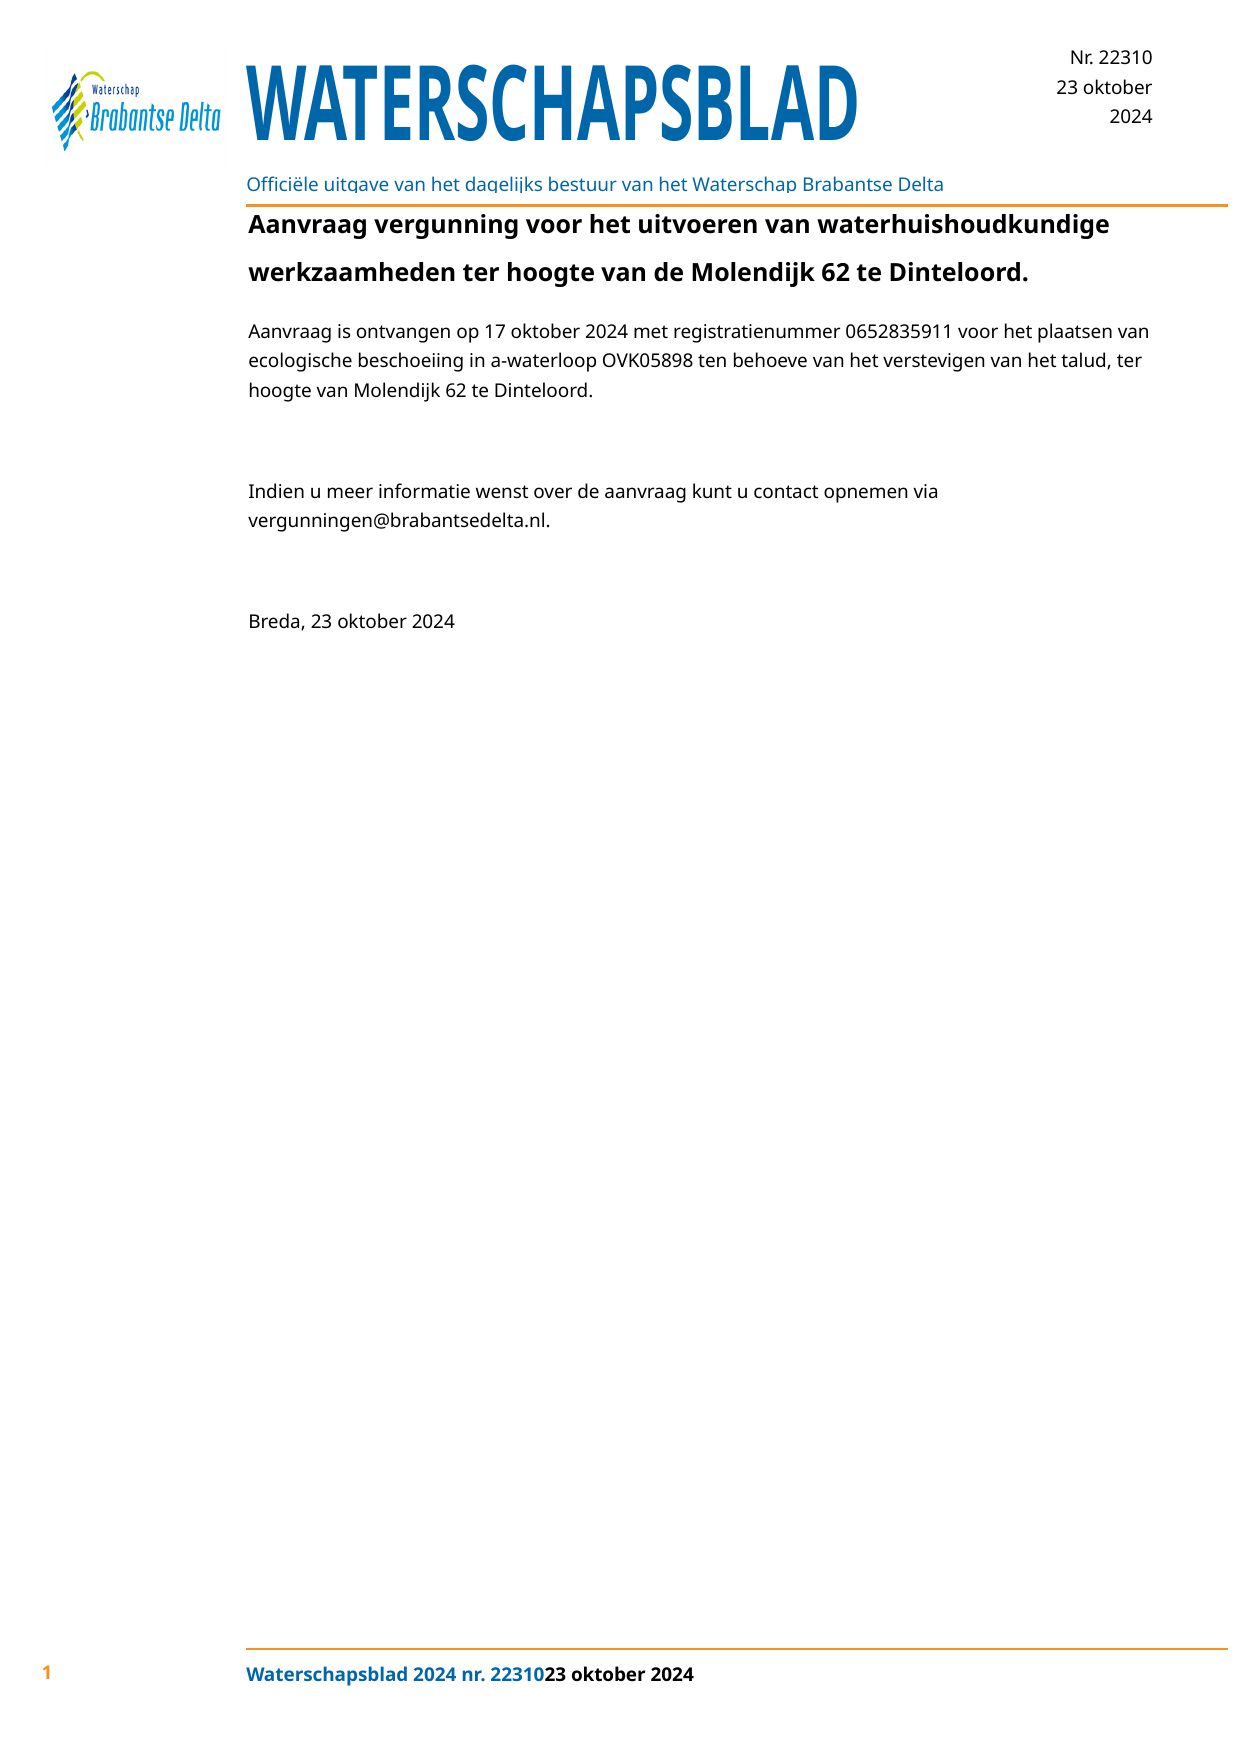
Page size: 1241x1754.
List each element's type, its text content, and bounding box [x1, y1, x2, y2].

text Indien u meer informatie wenst over de aanvraag kunt u contact opnemen via vergunningen@brabantsedelta.nl. [248, 478, 1152, 533]
text Breda, 23 oktober 2024 [248, 608, 1152, 634]
text Aanvraag is ontvangen op 17 oktober 2024 met registratienummer 0652835911 voor het plaatsen van ecologische beschoeiing in a-waterloop OVK05898 ten behoeve van het verstevigen van het talud, ter hoogte van Molendijk 62 te Dinteloord. [248, 318, 1152, 403]
picture [41, 47, 231, 172]
text Aanvraag vergunning voor het uitvoeren van waterhuishoudkundige werkzaamheden ter hoogte van de Molendijk 62 te Dinteloord. [248, 207, 1152, 288]
